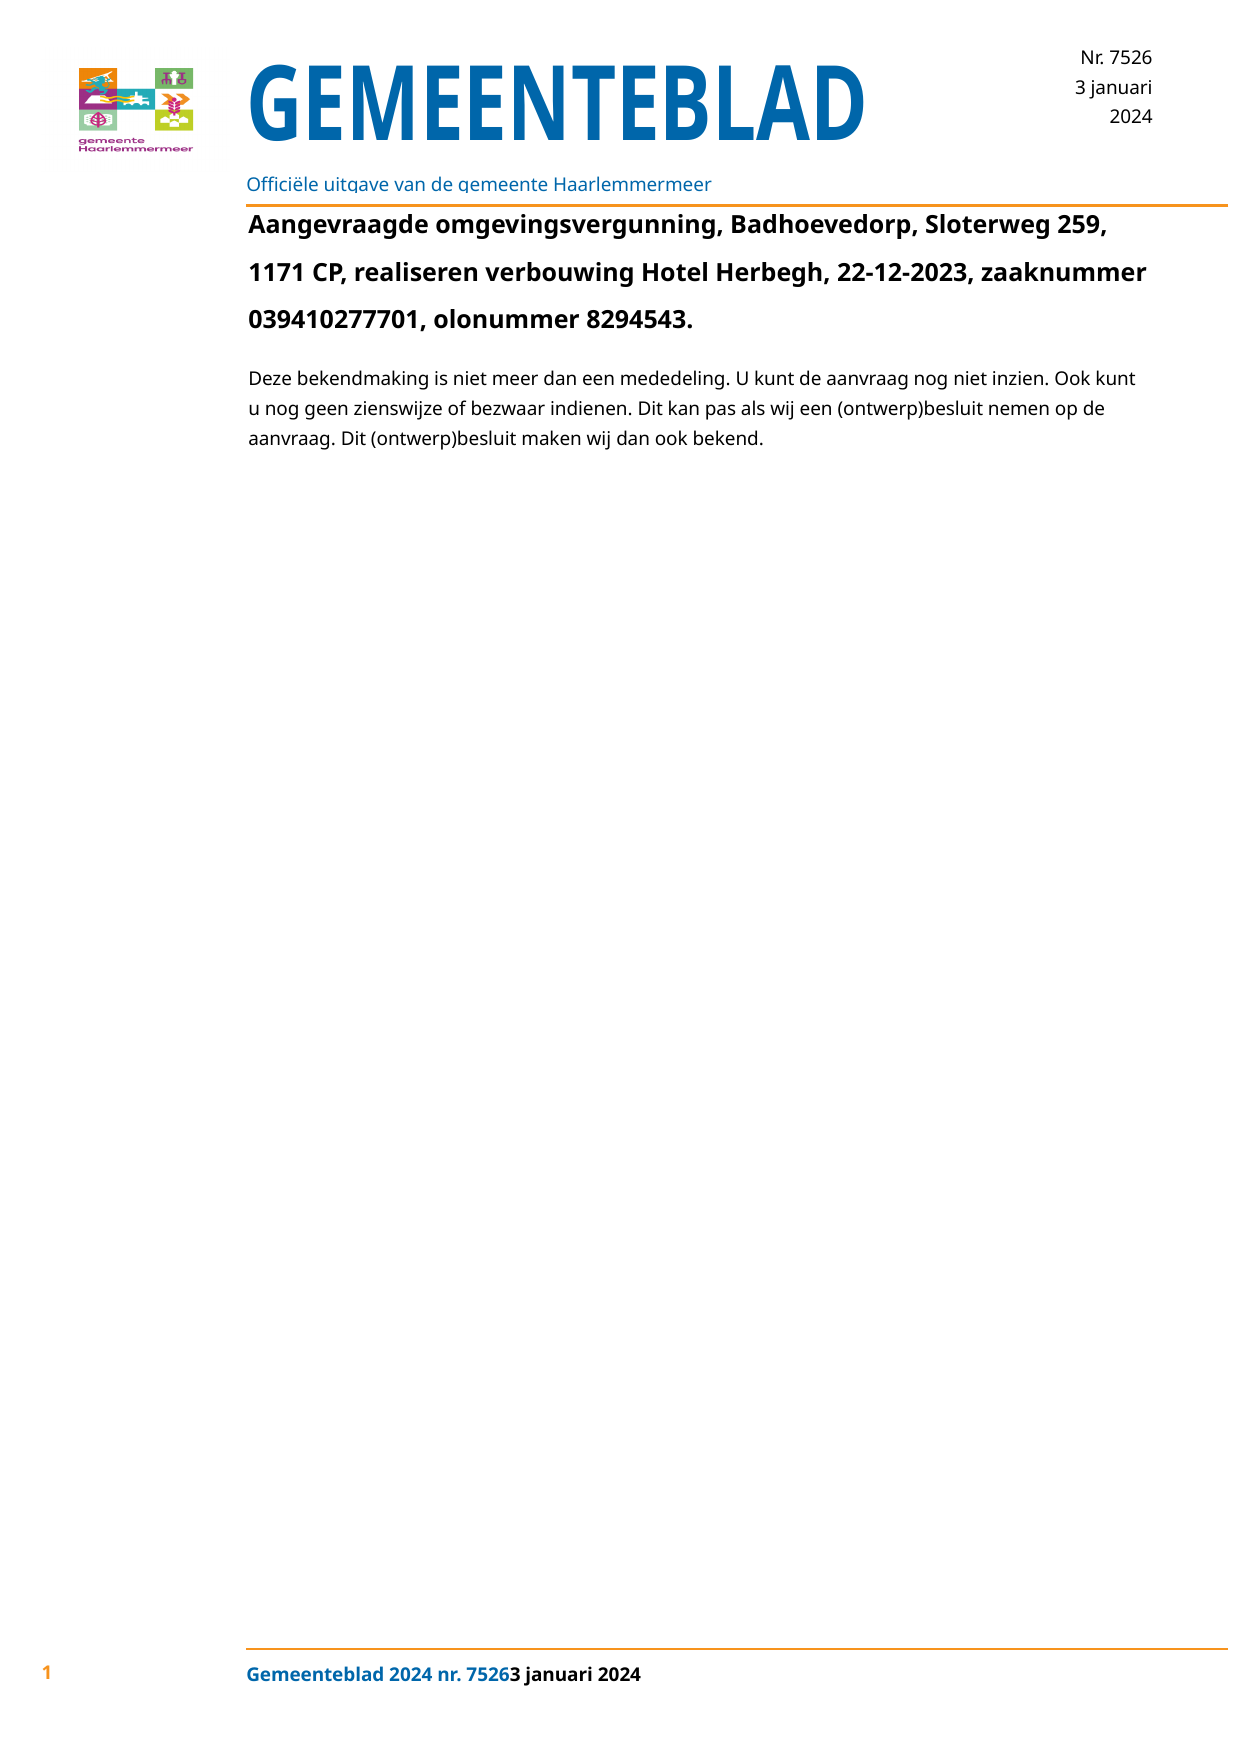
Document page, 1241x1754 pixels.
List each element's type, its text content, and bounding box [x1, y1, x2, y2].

text Deze bekendmaking is niet meer dan een mededeling. U kunt de aanvraag nog niet inzien. Ook kunt u nog geen zienswijze of bezwaar indienen. Dit kan pas als wij een (ontwerp)besluit nemen op de aanvraag. Dit (ontwerp)besluit maken wij dan ook bekend. [248, 366, 1152, 450]
text Aangevraagde omgevingsvergunning, Badhoevedorp, Sloterweg 259, 1171 CP, realiseren verbouwing Hotel Herbegh, 22-12-2023, zaaknummer 039410277701, olonummer 8294543. [248, 207, 1152, 336]
picture [41, 47, 231, 172]
